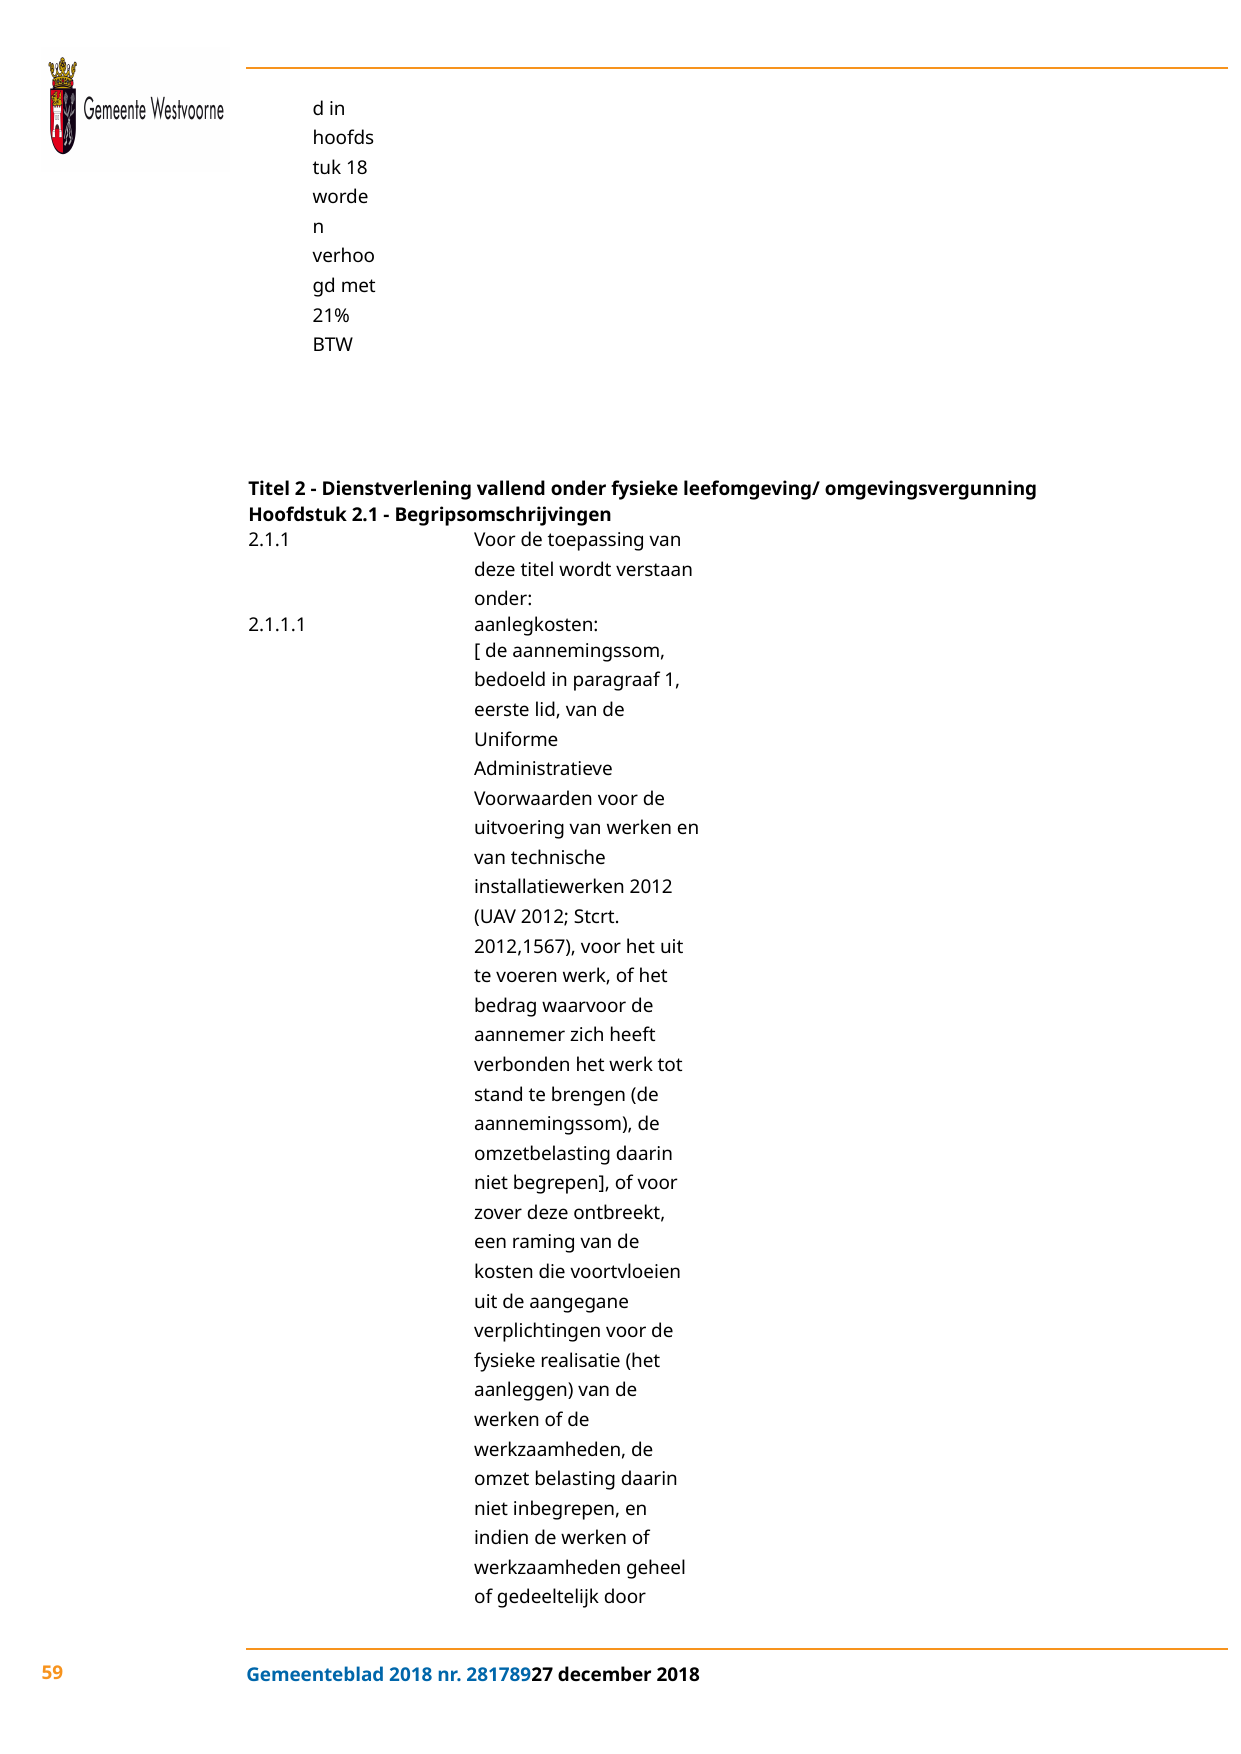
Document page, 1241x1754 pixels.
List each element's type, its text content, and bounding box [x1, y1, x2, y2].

table_cell [377, 95, 442, 357]
table_cell [926, 637, 1152, 1609]
table_cell aanlegkosten: [474, 611, 700, 637]
table_cell 2.1.1.1 [248, 611, 474, 637]
table_cell [926, 611, 1152, 637]
table_cell 2.1.1 [248, 526, 474, 611]
table_cell [700, 526, 926, 611]
table_cell Hoofdstuk 2.1 - Begripsomschrijvingen [248, 501, 1152, 526]
table_cell [ de aannemingssom, bedoeld in paragraaf 1, eerste lid, van de Uniforme Administratieve Voorwaarden voor de uitvoering van werken en van technische installatiewerken 2012 (UAV 2012; Stcrt. 2012,1567), voor het uit te voeren werk, of het bedrag waarvoor de aannemer zich heeft verbonden het werk tot stand te brengen (de aannemingssom), de omzetbelasting daarin niet begrepen], of voor zover deze ontbreekt, een raming van de kosten die voortvloeien uit de aangegane verplichtingen voor de fysieke realisatie (het aanleggen) van de werken of de werkzaamheden, de omzet belasting daarin niet inbegrepen, en indien de werken of werkzaamheden geheel of gedeeltelijk door [474, 637, 700, 1609]
picture [41, 47, 231, 172]
table_header Titel 2 - Dienstverlening vallend onder fysieke leefomgeving/ omgevingsvergunning [248, 475, 1152, 501]
table_cell [442, 95, 506, 357]
table_cell [248, 637, 474, 1609]
table_cell [377, 357, 442, 383]
table_cell [313, 357, 377, 383]
table_cell [248, 357, 312, 383]
table_cell [700, 637, 926, 1609]
table_cell [926, 526, 1152, 611]
table_cell [700, 611, 926, 637]
table_cell [248, 95, 312, 357]
table_cell d in hoofdstuk 18 worden verhoogd met 21% BTW [313, 95, 377, 357]
table_cell Voor de toepassing van deze titel wordt verstaan onder: [474, 526, 700, 611]
table_cell [442, 357, 506, 383]
